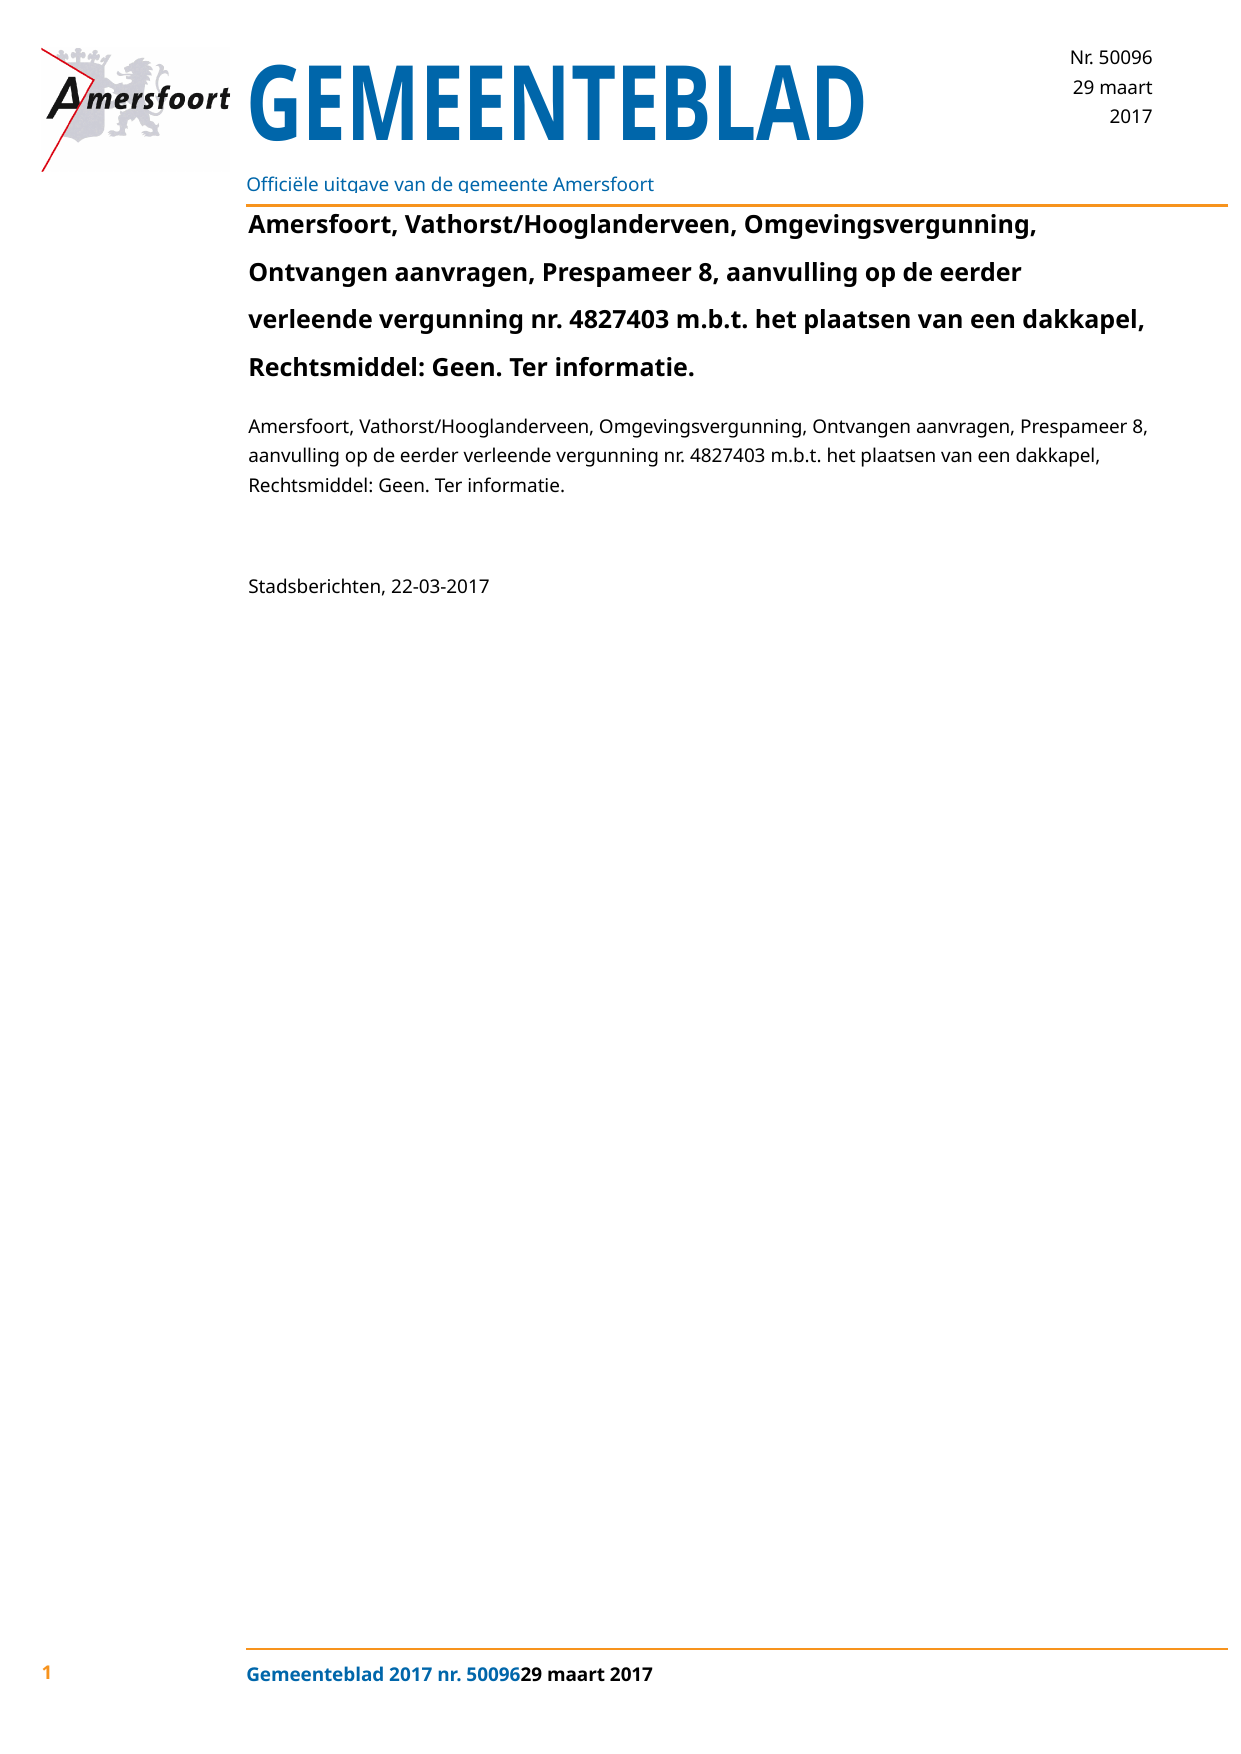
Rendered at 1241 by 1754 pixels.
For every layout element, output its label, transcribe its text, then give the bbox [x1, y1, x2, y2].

picture [41, 47, 231, 172]
text Amersfoort, Vathorst/Hooglanderveen, Omgevingsvergunning, Ontvangen aanvragen, Prespameer 8, aanvulling op de eerder verleende vergunning nr. 4827403 m.b.t. het plaatsen van een dakkapel, Rechtsmiddel: Geen. Ter informatie. [248, 413, 1152, 498]
text Stadsberichten, 22-03-2017 [248, 573, 1152, 599]
text Amersfoort, Vathorst/Hooglanderveen, Omgevingsvergunning, Ontvangen aanvragen, Prespameer 8, aanvulling op de eerder verleende vergunning nr. 4827403 m.b.t. het plaatsen van een dakkapel, Rechtsmiddel: Geen. Ter informatie. [248, 207, 1152, 384]
